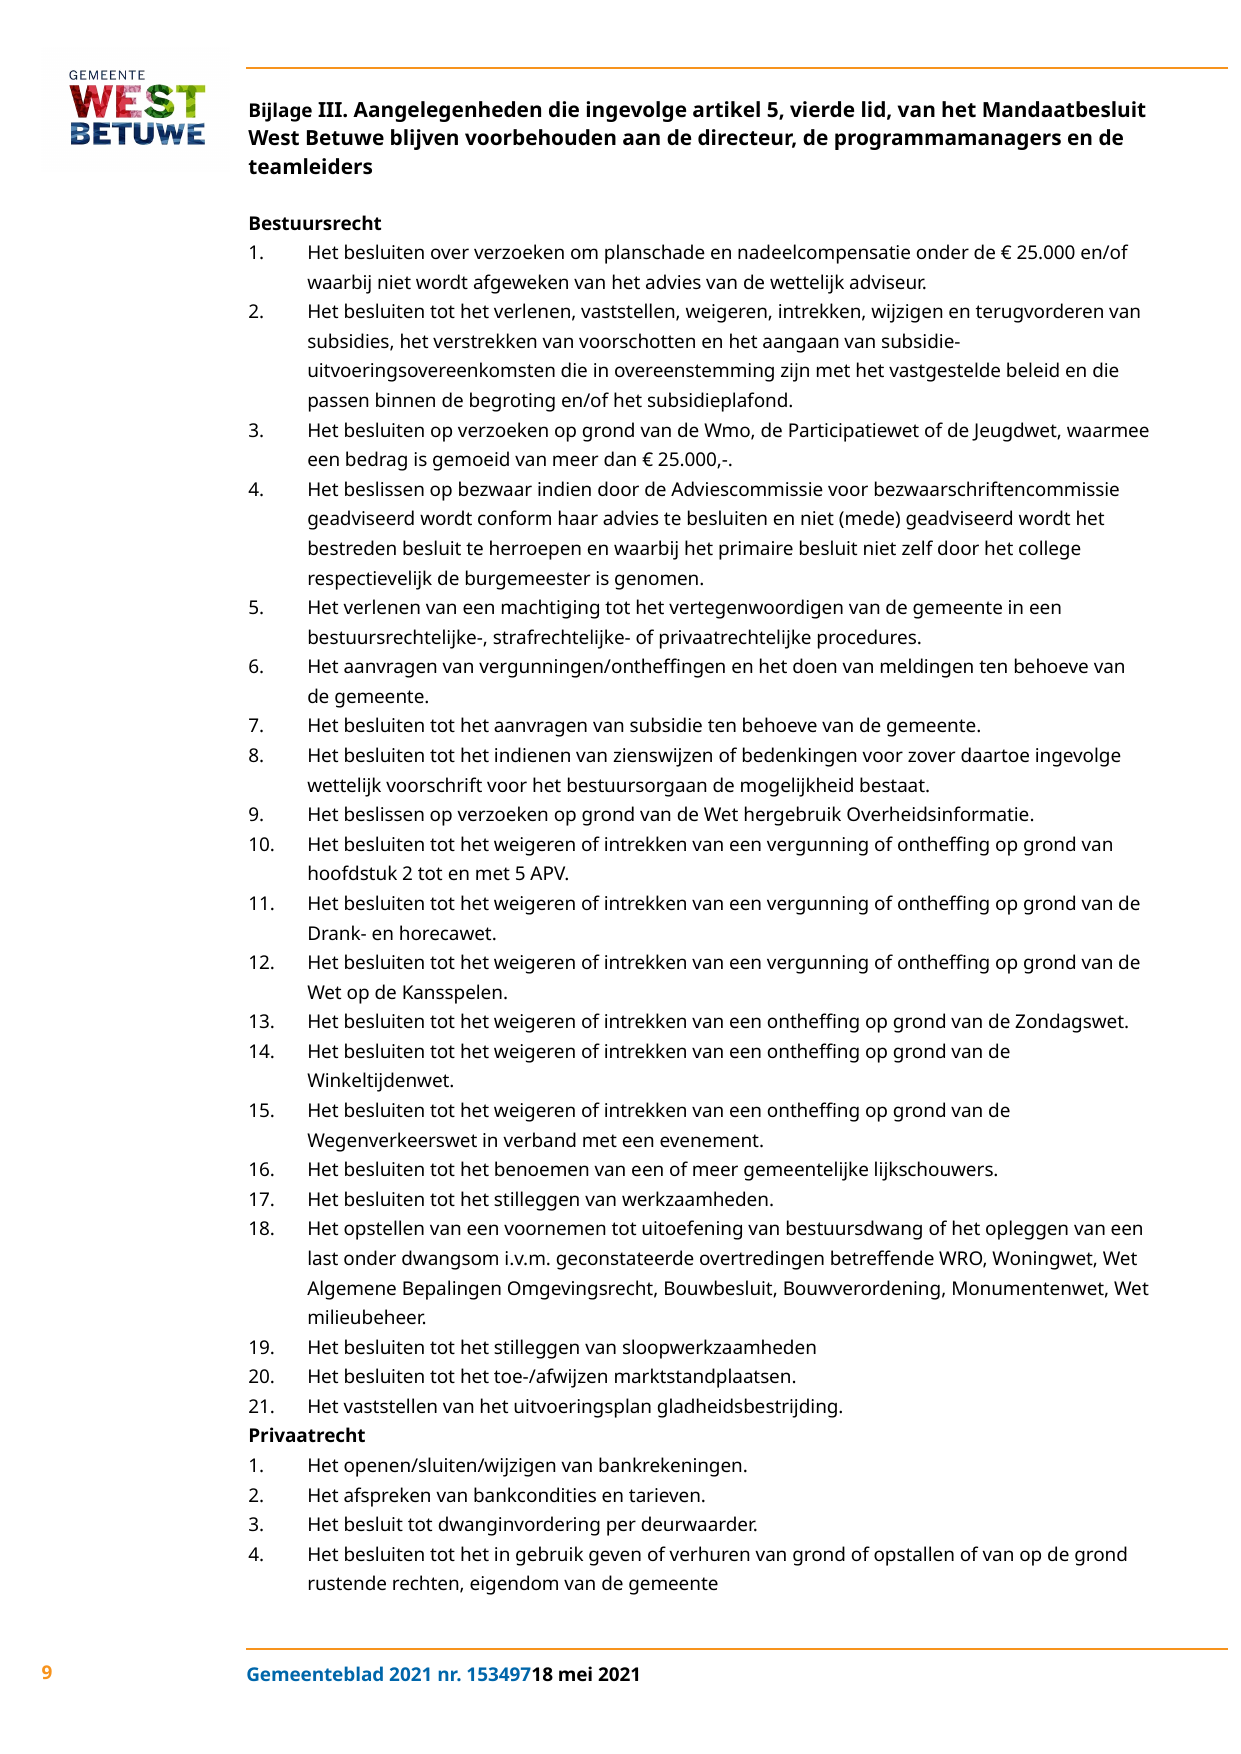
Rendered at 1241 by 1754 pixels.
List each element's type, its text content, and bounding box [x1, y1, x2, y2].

text Bijlage III. Aangelegenheden die ingevolge artikel 5, vierde lid, van het Mandaatbesluit West Betuwe blijven voorbehouden aan de directeur, de programmamanagers en de teamleiders [248, 95, 1152, 180]
list Het besluiten tot het in gebruik geven of verhuren van grond of opstallen of van op de grond rustende rechten, eigendom van de gemeente [248, 1541, 1152, 1596]
list Het besluiten tot het weigeren of intrekken van een vergunning of ontheffing op grond van hoofdstuk 2 tot en met 5 APV. [248, 831, 1152, 886]
list Het besluiten tot het weigeren of intrekken van een ontheffing op grond van de Zondagswet. [248, 1008, 1152, 1034]
text Privaatrecht [248, 1423, 1152, 1448]
text Bestuursrecht [248, 210, 1152, 236]
list Het besluiten tot het aanvragen van subsidie ten behoeve van de gemeente. [248, 713, 1152, 738]
list Het besluiten tot het stilleggen van sloopwerkzaamheden [248, 1334, 1152, 1360]
list Het besluiten tot het weigeren of intrekken van een vergunning of ontheffing op grond van de Wet op de Kansspelen. [248, 949, 1152, 1005]
list Het aanvragen van vergunningen/ontheffingen en het doen van meldingen ten behoeve van de gemeente. [248, 653, 1152, 709]
list Het besluiten tot het indienen van zienswijzen of bedenkingen voor zover daartoe ingevolge wettelijk voorschrift voor het bestuursorgaan de mogelijkheid bestaat. [248, 742, 1152, 798]
list Het besluiten op verzoeken op grond van de Wmo, de Participatiewet of de Jeugdwet, waarmee een bedrag is gemoeid van meer dan € 25.000,-. [248, 417, 1152, 472]
list Het verlenen van een machtiging tot het vertegenwoordigen van de gemeente in een bestuursrechtelijke-, strafrechtelijke- of privaatrechtelijke procedures. [248, 594, 1152, 650]
list Het besluiten tot het verlenen, vaststellen, weigeren, intrekken, wijzigen en terugvorderen van subsidies, het verstrekken van voorschotten en het aangaan van subsidie-uitvoeringsovereenkomsten die in overeenstemming zijn met het vastgestelde beleid en die passen binnen de begroting en/of het subsidieplafond. [248, 298, 1152, 413]
list Het vaststellen van het uitvoeringsplan gladheidsbestrijding. [248, 1393, 1152, 1419]
list Het beslissen op verzoeken op grond van de Wet hergebruik Overheidsinformatie. [248, 801, 1152, 827]
list Het besluiten tot het stilleggen van werkzaamheden. [248, 1186, 1152, 1212]
list Het besluiten tot het weigeren of intrekken van een vergunning of ontheffing op grond van de Drank- en horecawet. [248, 890, 1152, 946]
list Het opstellen van een voornemen tot uitoefening van bestuursdwang of het opleggen van een last onder dwangsom i.v.m. geconstateerde overtredingen betreffende WRO, Woningwet, Wet Algemene Bepalingen Omgevingsrecht, Bouwbesluit, Bouwverordening, Monumentenwet, Wet milieubeheer. [248, 1216, 1152, 1330]
list Het besluiten tot het weigeren of intrekken van een ontheffing op grond van de Wegenverkeerswet in verband met een evenement. [248, 1097, 1152, 1153]
list Het besluiten over verzoeken om planschade en nadeelcompensatie onder de € 25.000 en/of waarbij niet wordt afgeweken van het advies van de wettelijk adviseur. [248, 239, 1152, 295]
list Het openen/sluiten/wijzigen van bankrekeningen. [248, 1452, 1152, 1478]
list Het besluiten tot het toe-/afwijzen marktstandplaatsen. [248, 1363, 1152, 1389]
list Het besluit tot dwanginvordering per deurwaarder. [248, 1511, 1152, 1537]
picture [41, 47, 231, 172]
list Het afspreken van bankcondities en tarieven. [248, 1482, 1152, 1508]
list Het besluiten tot het weigeren of intrekken van een ontheffing op grond van de Winkeltijdenwet. [248, 1038, 1152, 1093]
list Het beslissen op bezwaar indien door de Adviescommissie voor bezwaarschriftencommissie geadviseerd wordt conform haar advies te besluiten en niet (mede) geadviseerd wordt het bestreden besluit te herroepen en waarbij het primaire besluit niet zelf door het college respectievelijk de burgemeester is genomen. [248, 476, 1152, 591]
list Het besluiten tot het benoemen van een of meer gemeentelijke lijkschouwers. [248, 1156, 1152, 1182]
